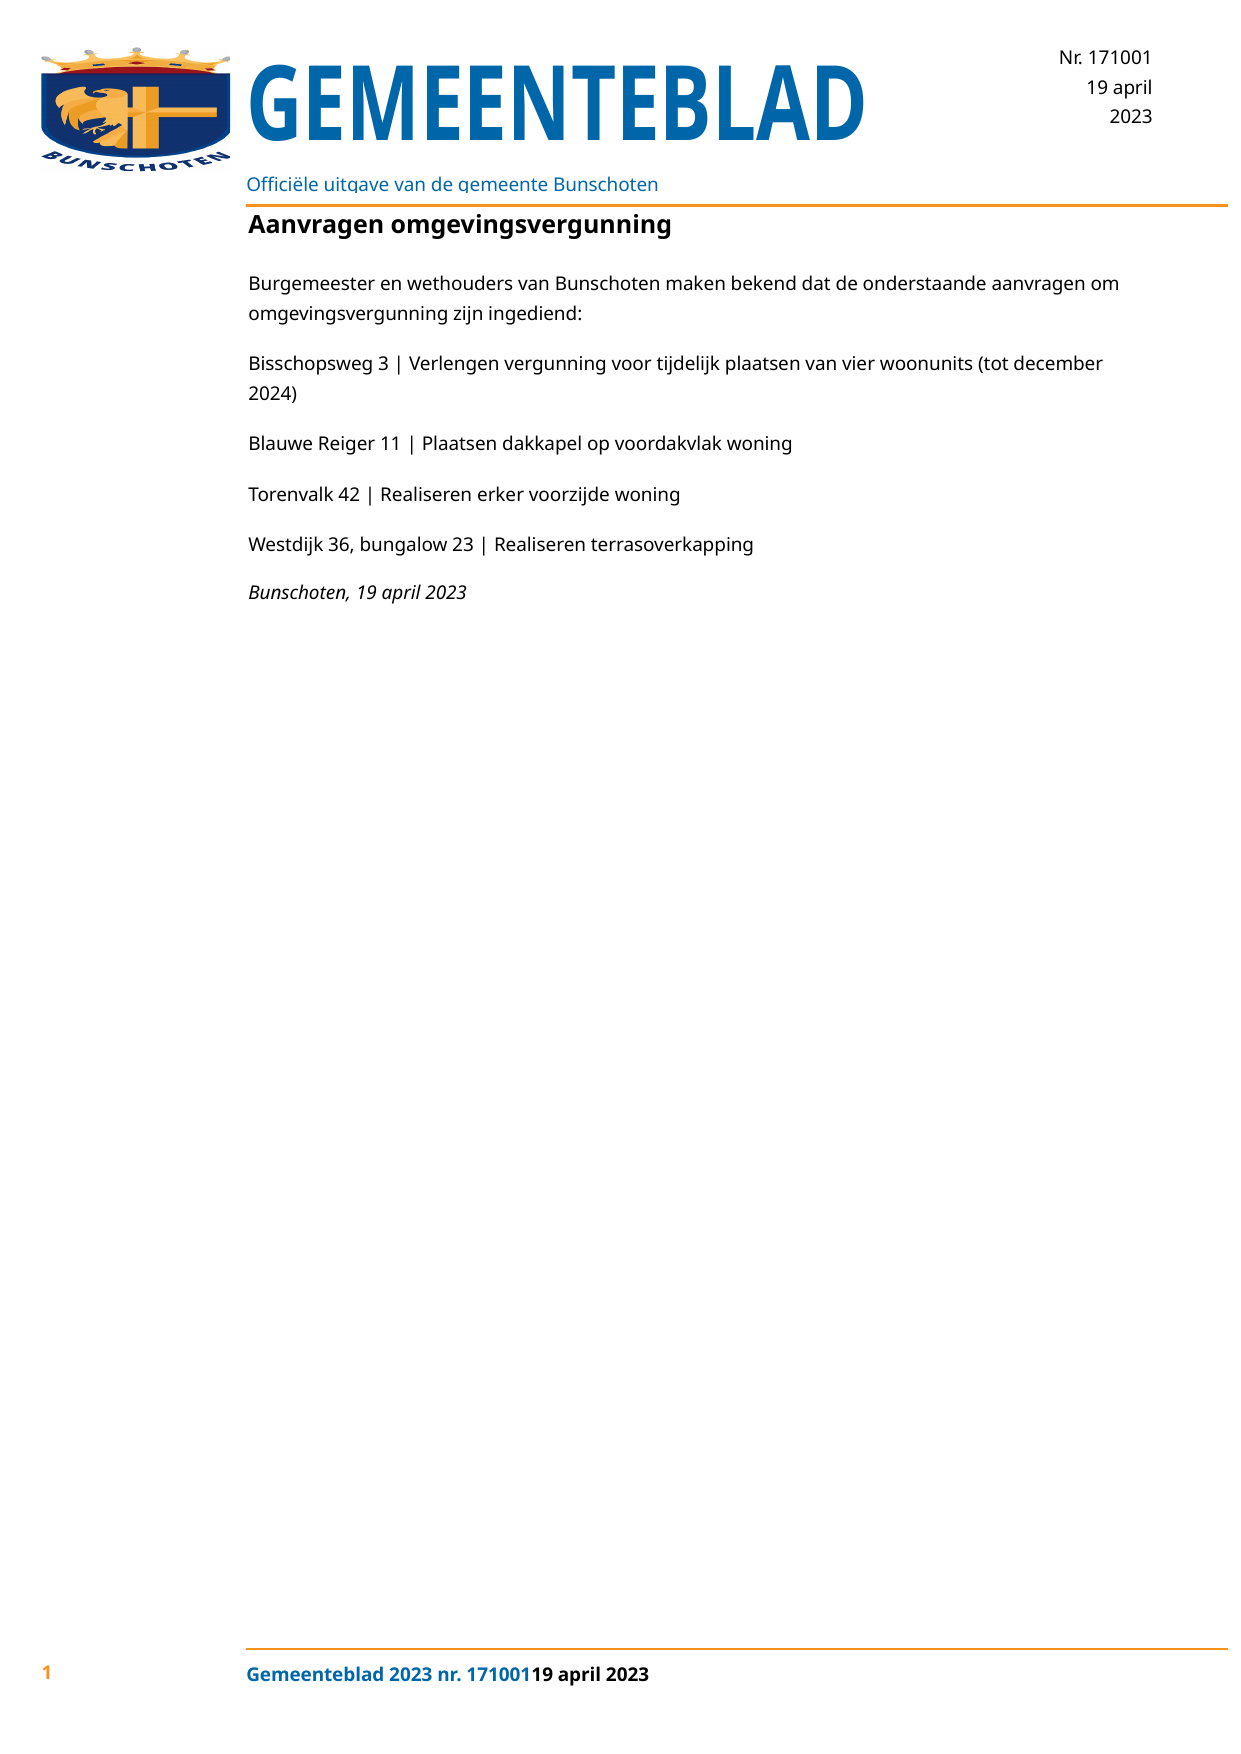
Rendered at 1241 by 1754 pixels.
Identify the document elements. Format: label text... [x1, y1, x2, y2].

text Westdijk 36, bungalow 23 | Realiseren terrasoverkapping [248, 531, 1152, 557]
text Aanvragen omgevingsvergunning [248, 207, 1152, 241]
text Bunschoten, 19 april 2023 [248, 579, 1152, 605]
text Torenvalk 42 | Realiseren erker voorzijde woning [248, 481, 1152, 506]
text Bisschopsweg 3 | Verlengen vergunning voor tijdelijk plaatsen van vier woonunits (tot december 2024) [248, 350, 1152, 406]
text Burgemeester en wethouders van Bunschoten maken bekend dat de onderstaande aanvragen om omgevingsvergunning zijn ingediend: [248, 270, 1152, 326]
text Blauwe Reiger 11 | Plaatsen dakkapel op voordakvlak woning [248, 430, 1152, 456]
picture [41, 47, 231, 172]
